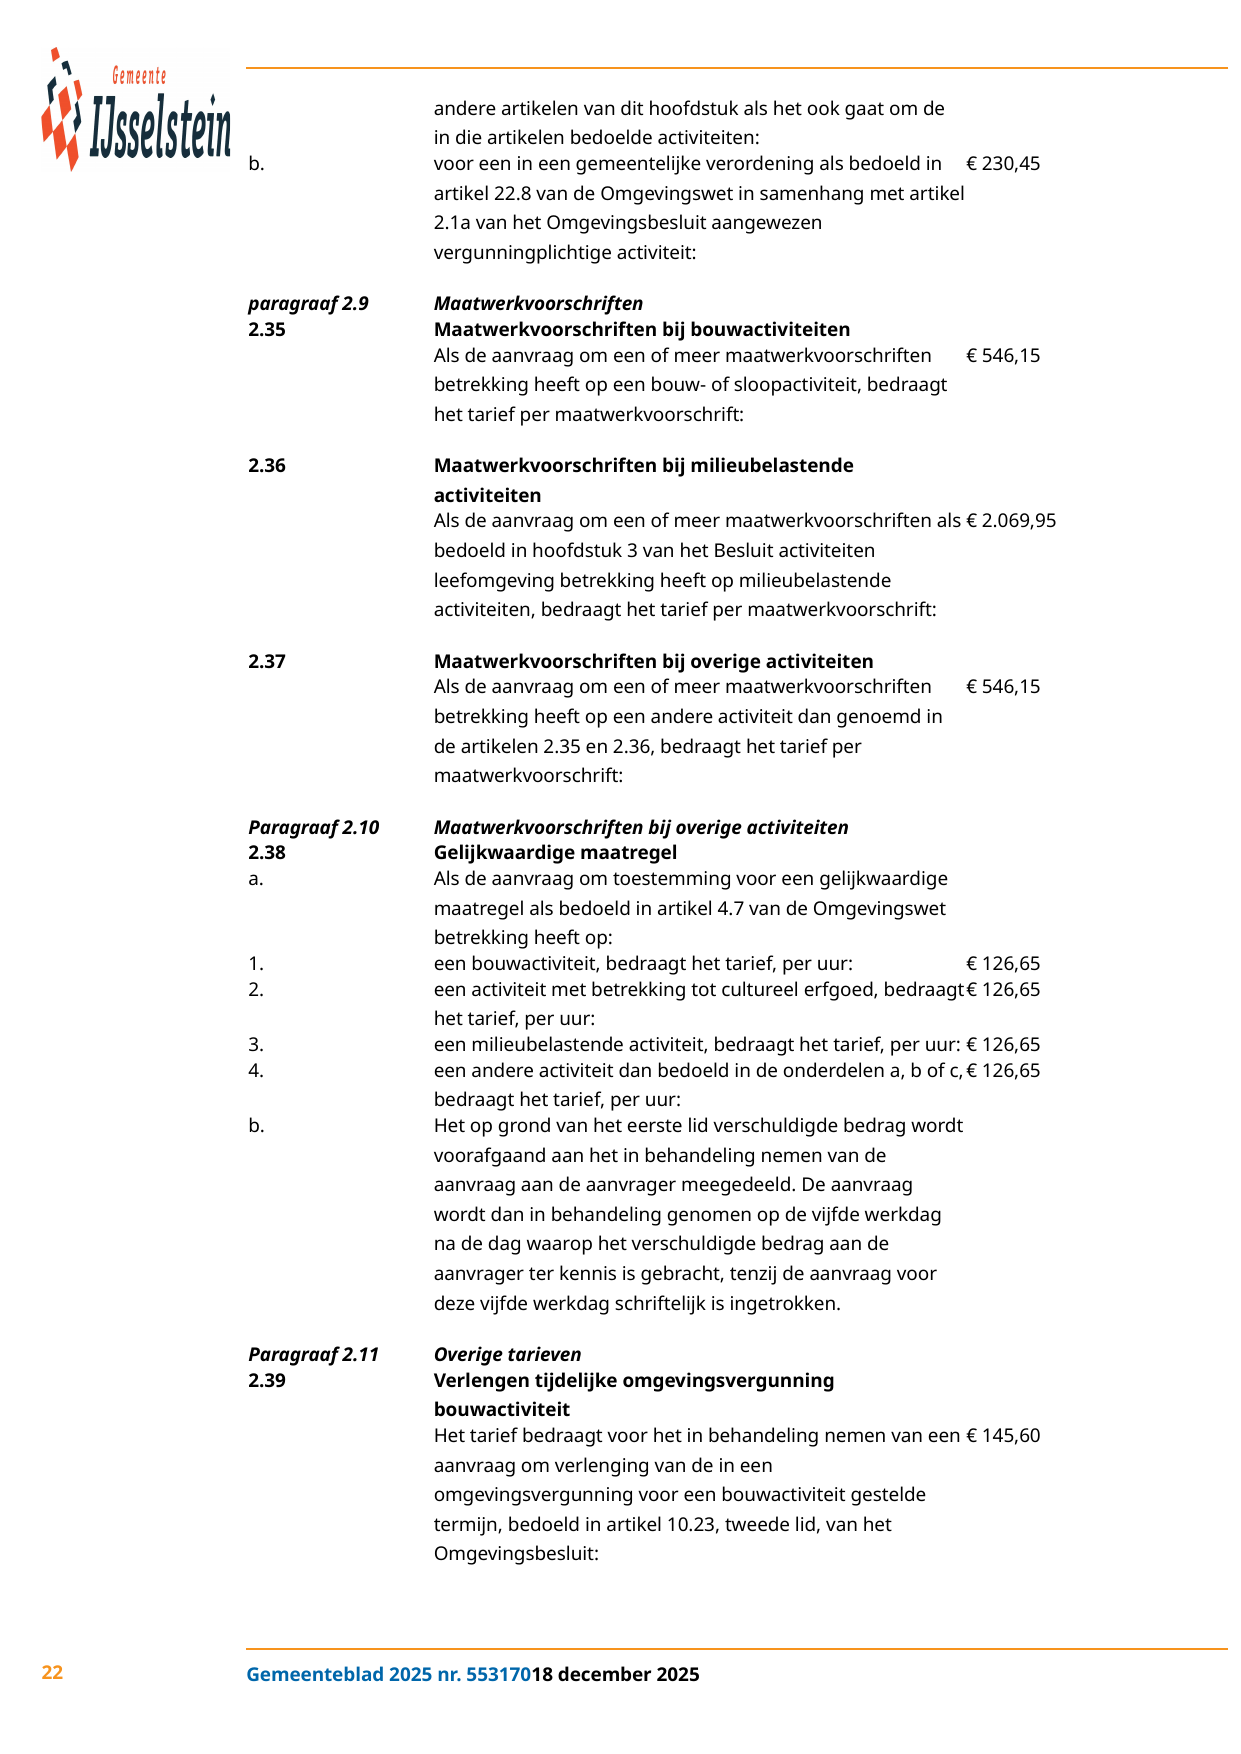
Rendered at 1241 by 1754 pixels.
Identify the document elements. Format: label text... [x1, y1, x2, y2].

table_cell [248, 95, 433, 150]
table_cell [966, 1112, 1152, 1316]
table_cell andere artikelen van dit hoofdstuk als het ook gaat om de in die artikelen bedoelde activiteiten: [434, 95, 966, 150]
table_cell € 126,65 [966, 1057, 1152, 1112]
table_cell een bouwactiviteit, bedraagt het tarief, per uur: [434, 950, 966, 976]
table_cell [966, 622, 1152, 648]
table_cell Het op grond van het eerste lid verschuldigde bedrag wordt voorafgaand aan het in behandeling nemen van de aanvraag aan de aanvrager meegedeeld. De aanvraag wordt dan in behandeling genomen op de vijfde werkdag na de dag waarop het verschuldigde bedrag aan de aanvrager ter kennis is gebracht, tenzij de aanvraag voor deze vijfde werkdag schriftelijk is ingetrokken. [434, 1112, 966, 1316]
table_cell [434, 1316, 966, 1341]
table_cell Verlengen tijdelijke omgevingsvergunning bouwactiviteit [434, 1367, 966, 1422]
table_cell 3. [248, 1031, 433, 1057]
table_cell [248, 1422, 433, 1566]
table_cell € 126,65 [966, 976, 1152, 1031]
table_cell [248, 342, 433, 427]
table_cell Gelijkwaardige maatregel [434, 840, 966, 865]
table_cell een andere activiteit dan bedoeld in de onderdelen a, b of c, bedraagt het tarief, per uur: [434, 1057, 966, 1112]
table_cell Paragraaf 2.11 [248, 1341, 433, 1367]
table_cell [966, 840, 1152, 865]
table_cell Maatwerkvoorschriften bij milieubelastende activiteiten [434, 453, 966, 508]
table_cell [434, 788, 966, 814]
table_cell [966, 290, 1152, 316]
table_cell b. [248, 1112, 433, 1316]
table_cell [434, 265, 966, 290]
table_cell 2.39 [248, 1367, 433, 1422]
table_cell [966, 788, 1152, 814]
table_cell 1. [248, 950, 433, 976]
table_cell [966, 814, 1152, 839]
table_cell € 126,65 [966, 1031, 1152, 1057]
table_cell 2.35 [248, 316, 433, 342]
picture [41, 47, 231, 172]
table_cell € 546,15 [966, 674, 1152, 788]
table_cell [966, 316, 1152, 342]
table_cell [248, 674, 433, 788]
table_cell [248, 508, 433, 622]
table_cell [966, 1367, 1152, 1422]
table_cell een activiteit met betrekking tot cultureel erfgoed, bedraagt het tarief, per uur: [434, 976, 966, 1031]
table_cell Als de aanvraag om toestemming voor een gelijkwaardige maatregel als bedoeld in artikel 4.7 van de Omgevingswet betrekking heeft op: [434, 865, 966, 950]
table_cell Als de aanvraag om een of meer maatwerkvoorschriften als bedoeld in hoofdstuk 3 van het Besluit activiteiten leefomgeving betrekking heeft op milieubelastende activiteiten, bedraagt het tarief per maatwerkvoorschrift: [434, 508, 966, 622]
table_cell [966, 648, 1152, 674]
table_cell paragraaf 2.9 [248, 290, 433, 316]
table_cell [434, 1566, 966, 1592]
table_cell Maatwerkvoorschriften [434, 290, 966, 316]
table_cell [248, 788, 433, 814]
table_cell [966, 1566, 1152, 1592]
table_cell [966, 1341, 1152, 1367]
table_cell [966, 1316, 1152, 1341]
table_cell [966, 265, 1152, 290]
table_cell 4. [248, 1057, 433, 1112]
table_cell b. [248, 150, 433, 264]
table_cell € 230,45 [966, 150, 1152, 264]
table_cell Maatwerkvoorschriften bij overige activiteiten [434, 648, 966, 674]
table_cell a. [248, 865, 433, 950]
table_cell Als de aanvraag om een of meer maatwerkvoorschriften betrekking heeft op een bouw- of sloopactiviteit, bedraagt het tarief per maatwerkvoorschrift: [434, 342, 966, 427]
table_cell Het tarief bedraagt voor het in behandeling nemen van een aanvraag om verlenging van de in een omgevingsvergunning voor een bouwactiviteit gestelde termijn, bedoeld in artikel 10.23, tweede lid, van het Omgevingsbesluit: [434, 1422, 966, 1566]
table_cell [434, 622, 966, 648]
table_cell [248, 1316, 433, 1341]
table_cell 2.36 [248, 453, 433, 508]
table_cell [248, 1566, 433, 1592]
table_cell Overige tarieven [434, 1341, 966, 1367]
table_cell voor een in een gemeentelijke verordening als bedoeld in artikel 22.8 van de Omgevingswet in samenhang met artikel 2.1a van het Omgevingsbesluit aangewezen vergunningplichtige activiteit: [434, 150, 966, 264]
table_cell Paragraaf 2.10 [248, 814, 433, 839]
table_cell [966, 427, 1152, 452]
table_cell een milieubelastende activiteit, bedraagt het tarief, per uur: [434, 1031, 966, 1057]
table_cell Maatwerkvoorschriften bij overige activiteiten [434, 814, 966, 839]
table_cell Als de aanvraag om een of meer maatwerkvoorschriften betrekking heeft op een andere activiteit dan genoemd in de artikelen 2.35 en 2.36, bedraagt het tarief per maatwerkvoorschrift: [434, 674, 966, 788]
table_cell 2. [248, 976, 433, 1031]
table_cell [966, 865, 1152, 950]
table_cell [434, 427, 966, 452]
table_cell € 2.069,95 [966, 508, 1152, 622]
table_cell € 145,60 [966, 1422, 1152, 1566]
table_cell [966, 95, 1152, 150]
table_cell 2.38 [248, 840, 433, 865]
table_cell [248, 622, 433, 648]
table_cell € 546,15 [966, 342, 1152, 427]
table_cell Maatwerkvoorschriften bij bouwactiviteiten [434, 316, 966, 342]
table_cell 2.37 [248, 648, 433, 674]
table_cell [966, 453, 1152, 508]
table_cell [248, 427, 433, 452]
table_cell € 126,65 [966, 950, 1152, 976]
table_cell [248, 265, 433, 290]
